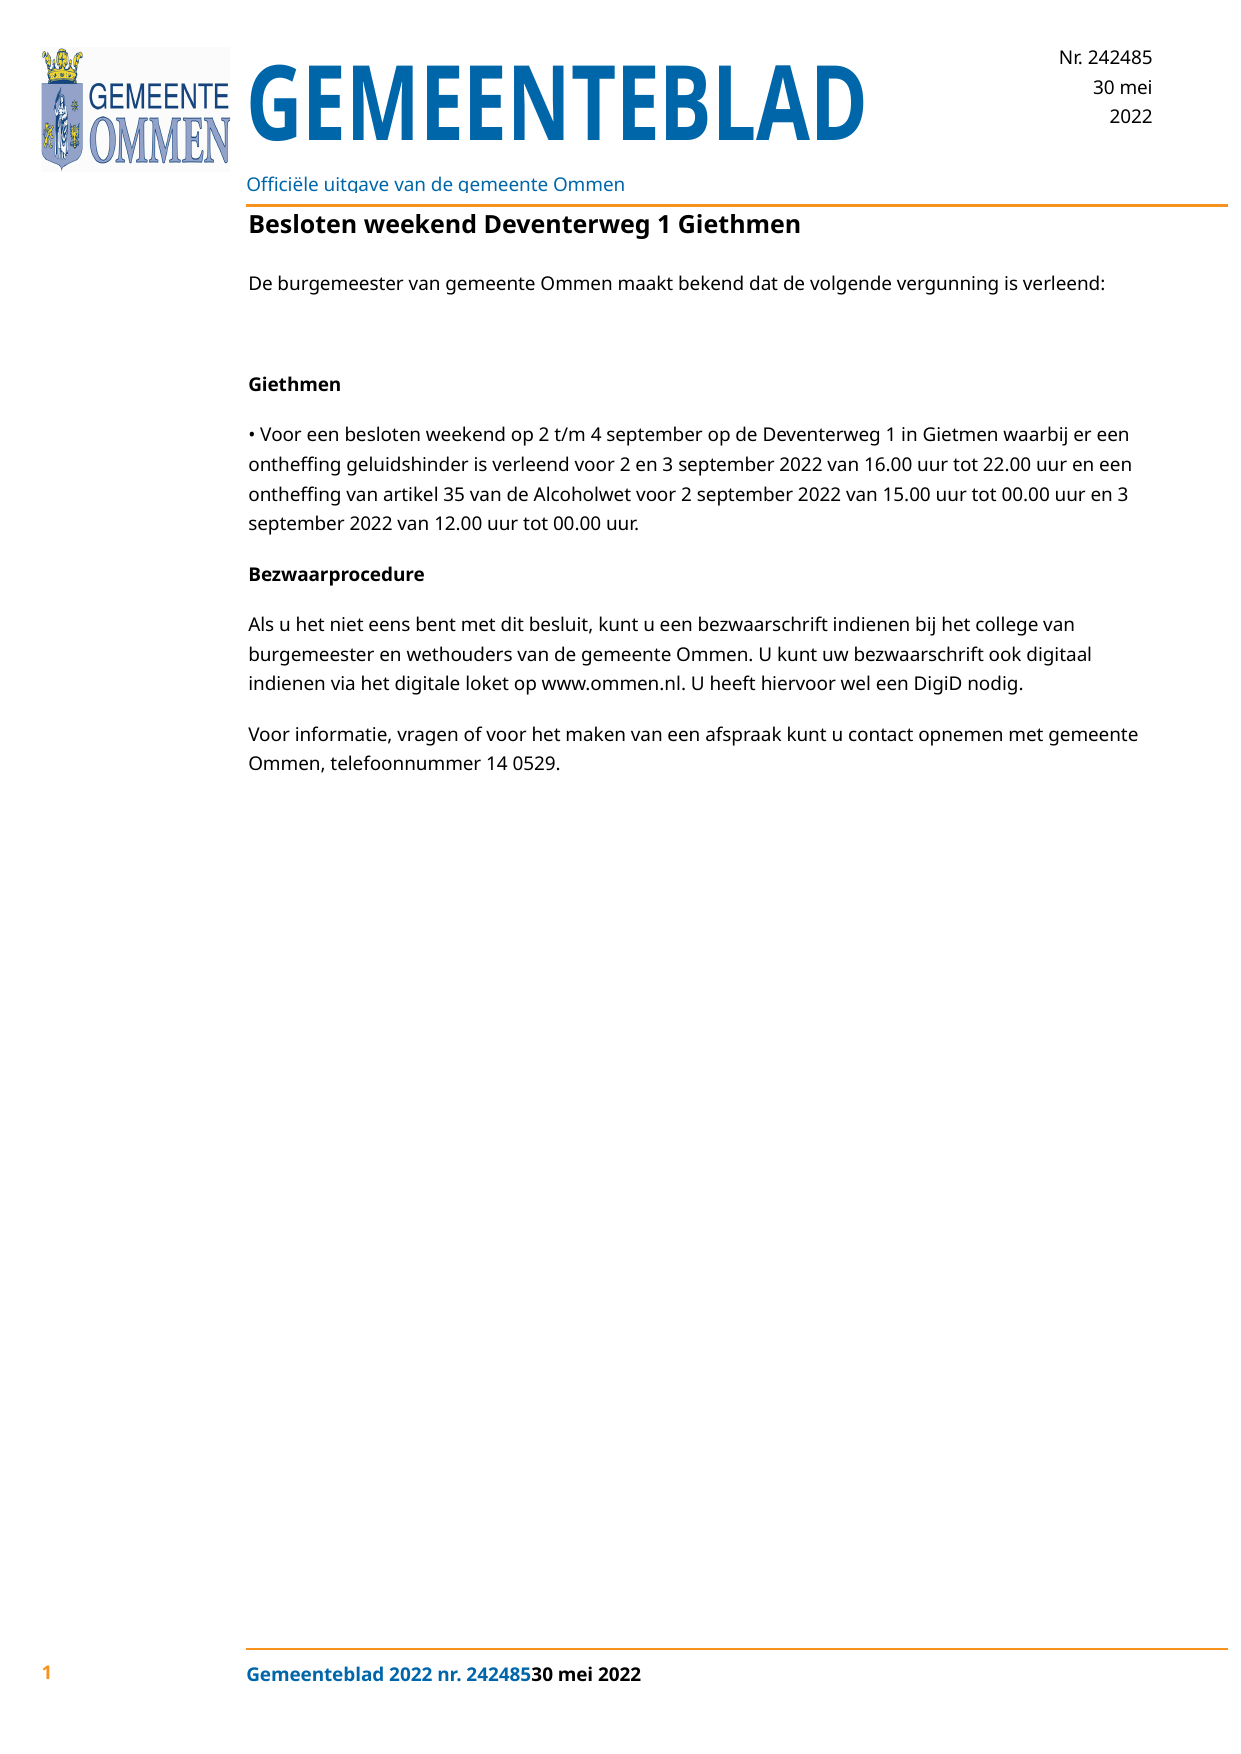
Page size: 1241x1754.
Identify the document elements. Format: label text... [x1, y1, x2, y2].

text Giethmen [248, 371, 1152, 397]
text Als u het niet eens bent met dit besluit, kunt u een bezwaarschrift indienen bij het college van burgemeester en wethouders van de gemeente Ommen. U kunt uw bezwaarschrift ook digitaal indienen via het digitale loket op www.ommen.nl. U heeft hiervoor wel een DigiD nodig. [248, 611, 1152, 696]
picture [41, 47, 231, 172]
text De burgemeester van gemeente Ommen maakt bekend dat de volgende vergunning is verleend: [248, 270, 1152, 296]
text Bezwaarprocedure [248, 561, 1152, 586]
text • Voor een besloten weekend op 2 t/m 4 september op de Deventerweg 1 in Gietmen waarbij er een ontheffing geluidshinder is verleend voor 2 en 3 september 2022 van 16.00 uur tot 22.00 uur en een ontheffing van artikel 35 van de Alcoholwet voor 2 september 2022 van 15.00 uur tot 00.00 uur en 3 september 2022 van 12.00 uur tot 00.00 uur. [248, 422, 1152, 536]
text Besloten weekend Deventerweg 1 Giethmen [248, 207, 1152, 241]
text Voor informatie, vragen of voor het maken van een afspraak kunt u contact opnemen met gemeente Ommen, telefoonnummer 14 0529. [248, 721, 1152, 776]
